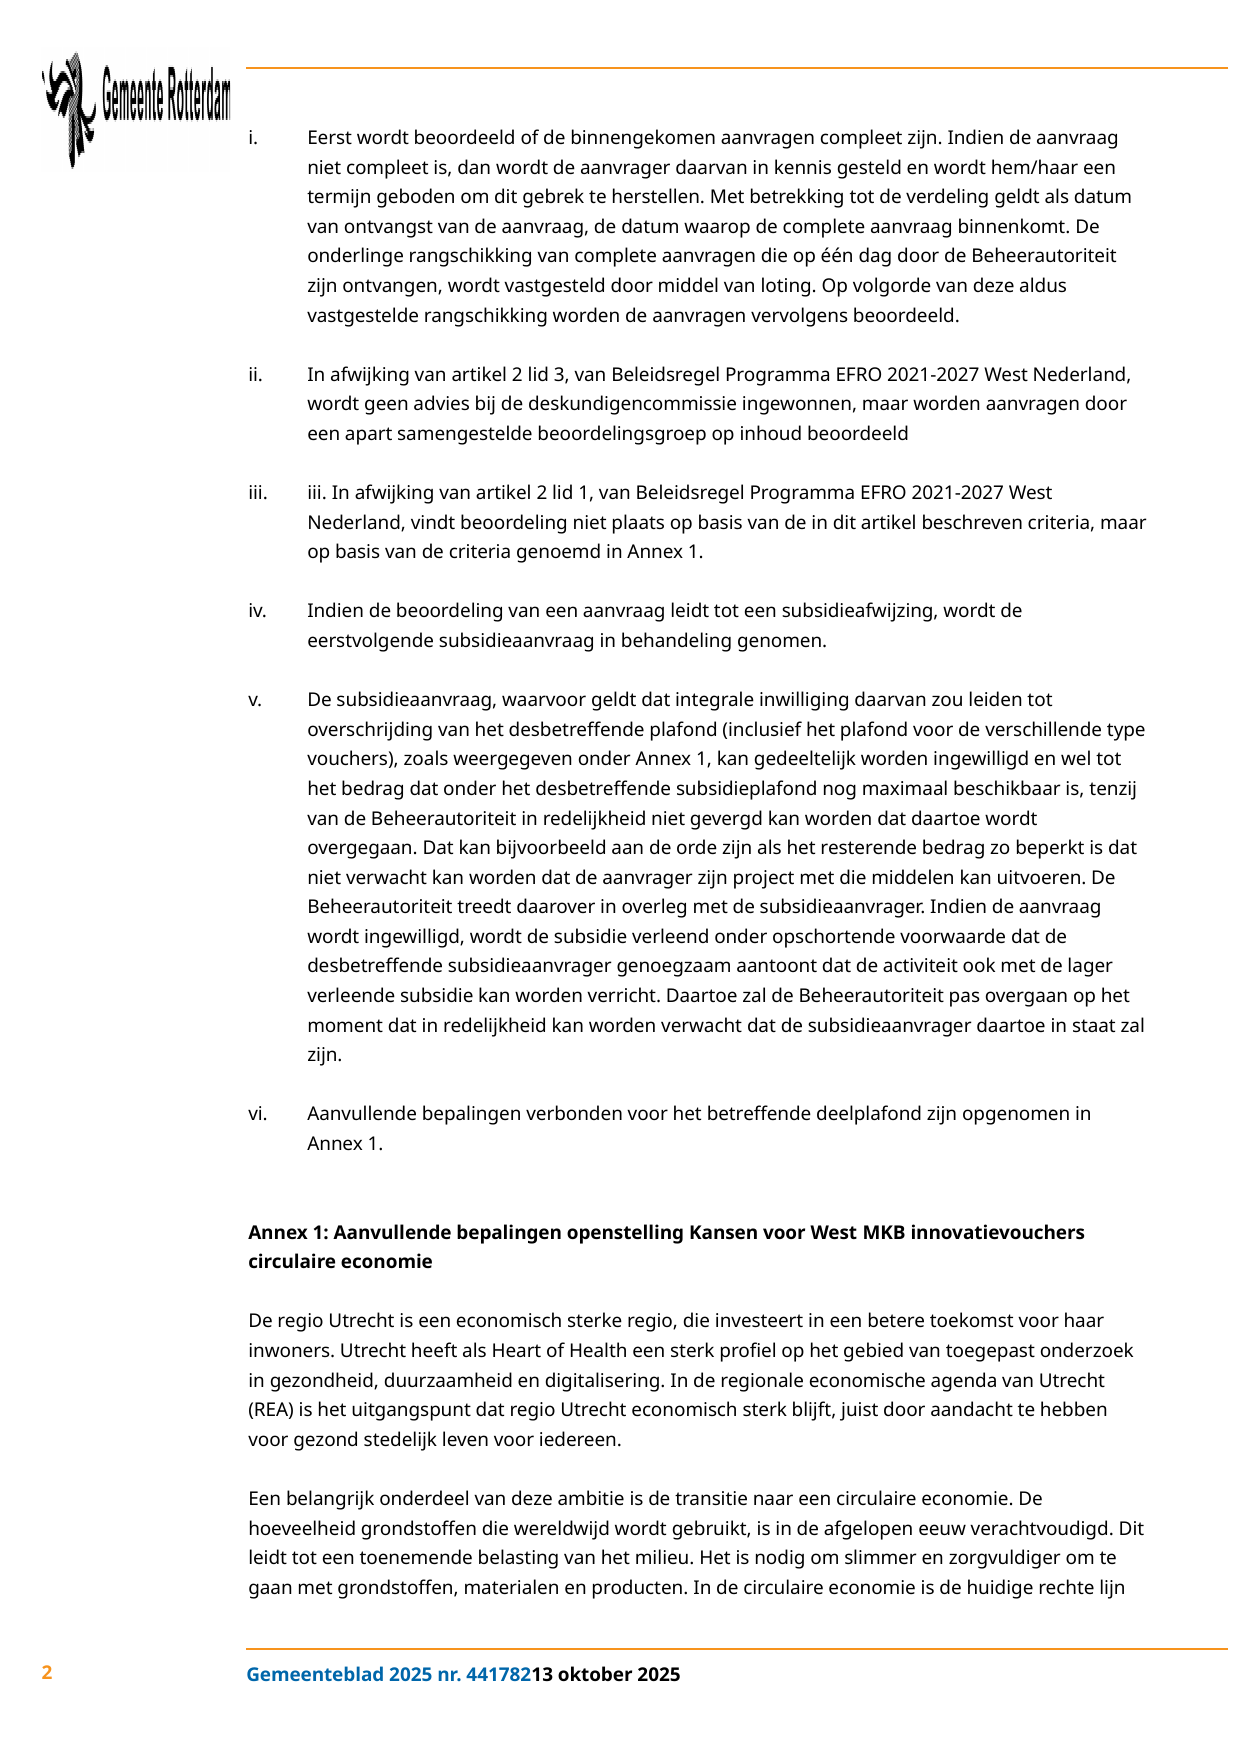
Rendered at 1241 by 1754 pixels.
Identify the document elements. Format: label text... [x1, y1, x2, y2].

text De regio Utrecht is een economisch sterke regio, die investeert in een betere toekomst voor haar inwoners. Utrecht heeft als Heart of Health een sterk profiel op het gebied van toegepast onderzoek in gezondheid, duurzaamheid en digitalisering. In de regionale economische agenda van Utrecht (REA) is het uitgangspunt dat regio Utrecht economisch sterk blijft, juist door aandacht te hebben voor gezond stedelijk leven voor iedereen. [248, 1308, 1152, 1452]
list Eerst wordt beoordeeld of de binnengekomen aanvragen compleet zijn. Indien de aanvraag niet compleet is, dan wordt de aanvrager daarvan in kennis gesteld en wordt hem/haar een termijn geboden om dit gebrek te herstellen. Met betrekking tot de verdeling geldt als datum van ontvangst van de aanvraag, de datum waarop de complete aanvraag binnenkomt. De onderlinge rangschikking van complete aanvragen die op één dag door de Beheerautoriteit zijn ontvangen, wordt vastgesteld door middel van loting. Op volgorde van deze aldus vastgestelde rangschikking worden de aanvragen vervolgens beoordeeld. [248, 124, 1152, 328]
list Aanvullende bepalingen verbonden voor het betreffende deelplafond zijn opgenomen in Annex 1. [248, 1101, 1152, 1156]
list Indien de beoordeling van een aanvraag leidt tot een subsidieafwijzing, wordt de eerstvolgende subsidieaanvraag in behandeling genomen. [248, 598, 1152, 653]
text Een belangrijk onderdeel van deze ambitie is de transitie naar een circulaire economie. De hoeveelheid grondstoffen die wereldwijd wordt gebruikt, is in de afgelopen eeuw verachtvoudigd. Dit leidt tot een toenemende belasting van het milieu. Het is nodig om slimmer en zorgvuldiger om te gaan met grondstoffen, materialen en producten. In de circulaire economie is de huidige rechte lijn [248, 1485, 1152, 1600]
list iii. In afwijking van artikel 2 lid 1, van Beleidsregel Programma EFRO 2021-2027 West Nederland, vindt beoordeling niet plaats op basis van de in dit artikel beschreven criteria, maar op basis van de criteria genoemd in Annex 1. [248, 479, 1152, 564]
text Annex 1: Aanvullende bepalingen openstelling Kansen voor West MKB innovatievouchers circulaire economie [248, 1219, 1152, 1274]
list In afwijking van artikel 2 lid 3, van Beleidsregel Programma EFRO 2021-2027 West Nederland, wordt geen advies bij de deskundigencommissie ingewonnen, maar worden aanvragen door een apart samengestelde beoordelingsgroep op inhoud beoordeeld [248, 361, 1152, 446]
list De subsidieaanvraag, waarvoor geldt dat integrale inwilliging daarvan zou leiden tot overschrijding van het desbetreffende plafond (inclusief het plafond voor de verschillende type vouchers), zoals weergegeven onder Annex 1, kan gedeeltelijk worden ingewilligd en wel tot het bedrag dat onder het desbetreffende subsidieplafond nog maximaal beschikbaar is, tenzij van de Beheerautoriteit in redelijkheid niet gevergd kan worden dat daartoe wordt overgegaan. Dat kan bijvoorbeeld aan de orde zijn als het resterende bedrag zo beperkt is dat niet verwacht kan worden dat de aanvrager zijn project met die middelen kan uitvoeren. De Beheerautoriteit treedt daarover in overleg met de subsidieaanvrager. Indien de aanvraag wordt ingewilligd, wordt de subsidie verleend onder opschortende voorwaarde dat de desbetreffende subsidieaanvrager genoegzaam aantoont dat de activiteit ook met de lager verleende subsidie kan worden verricht. Daartoe zal de Beheerautoriteit pas overgaan op het moment dat in redelijkheid kan worden verwacht dat de subsidieaanvrager daartoe in staat zal zijn. [248, 686, 1152, 1067]
picture [41, 47, 231, 172]
